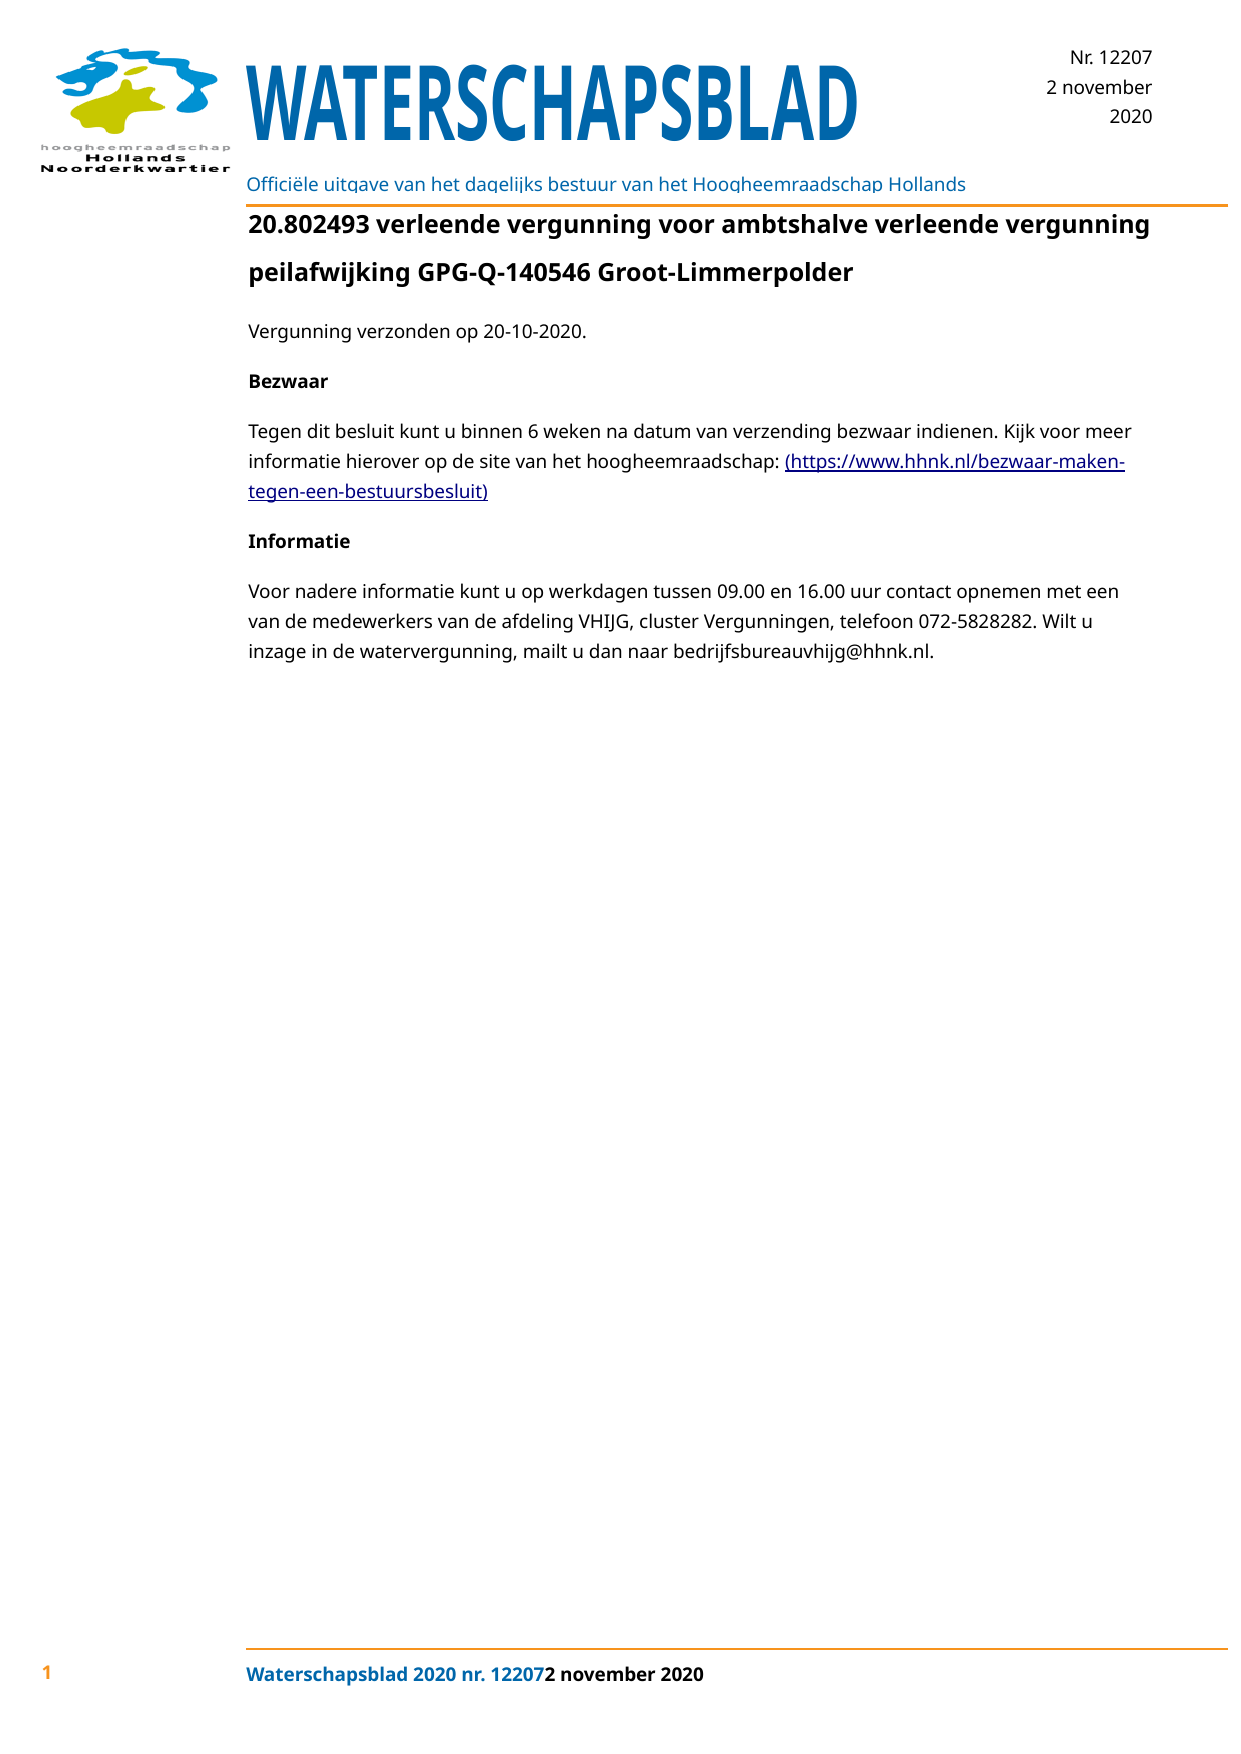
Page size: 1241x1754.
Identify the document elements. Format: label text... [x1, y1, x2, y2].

text Vergunning verzonden op 20-10-2020. [248, 318, 1152, 344]
text Tegen dit besluit kunt u binnen 6 weken na datum van verzending bezwaar indienen. Kijk voor meer informatie hierover op de site van het hoogheemraadschap: (https://www.hhnk.nl/bezwaar-maken-tegen-een-bestuursbesluit) [248, 419, 1152, 504]
picture [41, 47, 231, 172]
text 20.802493 verleende vergunning voor ambtshalve verleende vergunning peilafwijking GPG-Q-140546 Groot-Limmerpolder [248, 207, 1152, 288]
text Bezwaar [248, 368, 1152, 394]
text Voor nadere informatie kunt u op werkdagen tussen 09.00 en 16.00 uur contact opnemen met een van de medewerkers van de afdeling VHIJG, cluster Vergunningen, telefoon 072-5828282. Wilt u inzage in de watervergunning, mailt u dan naar bedrijfsbureauvhijg@hhnk.nl. [248, 579, 1152, 664]
text Informatie [248, 528, 1152, 554]
